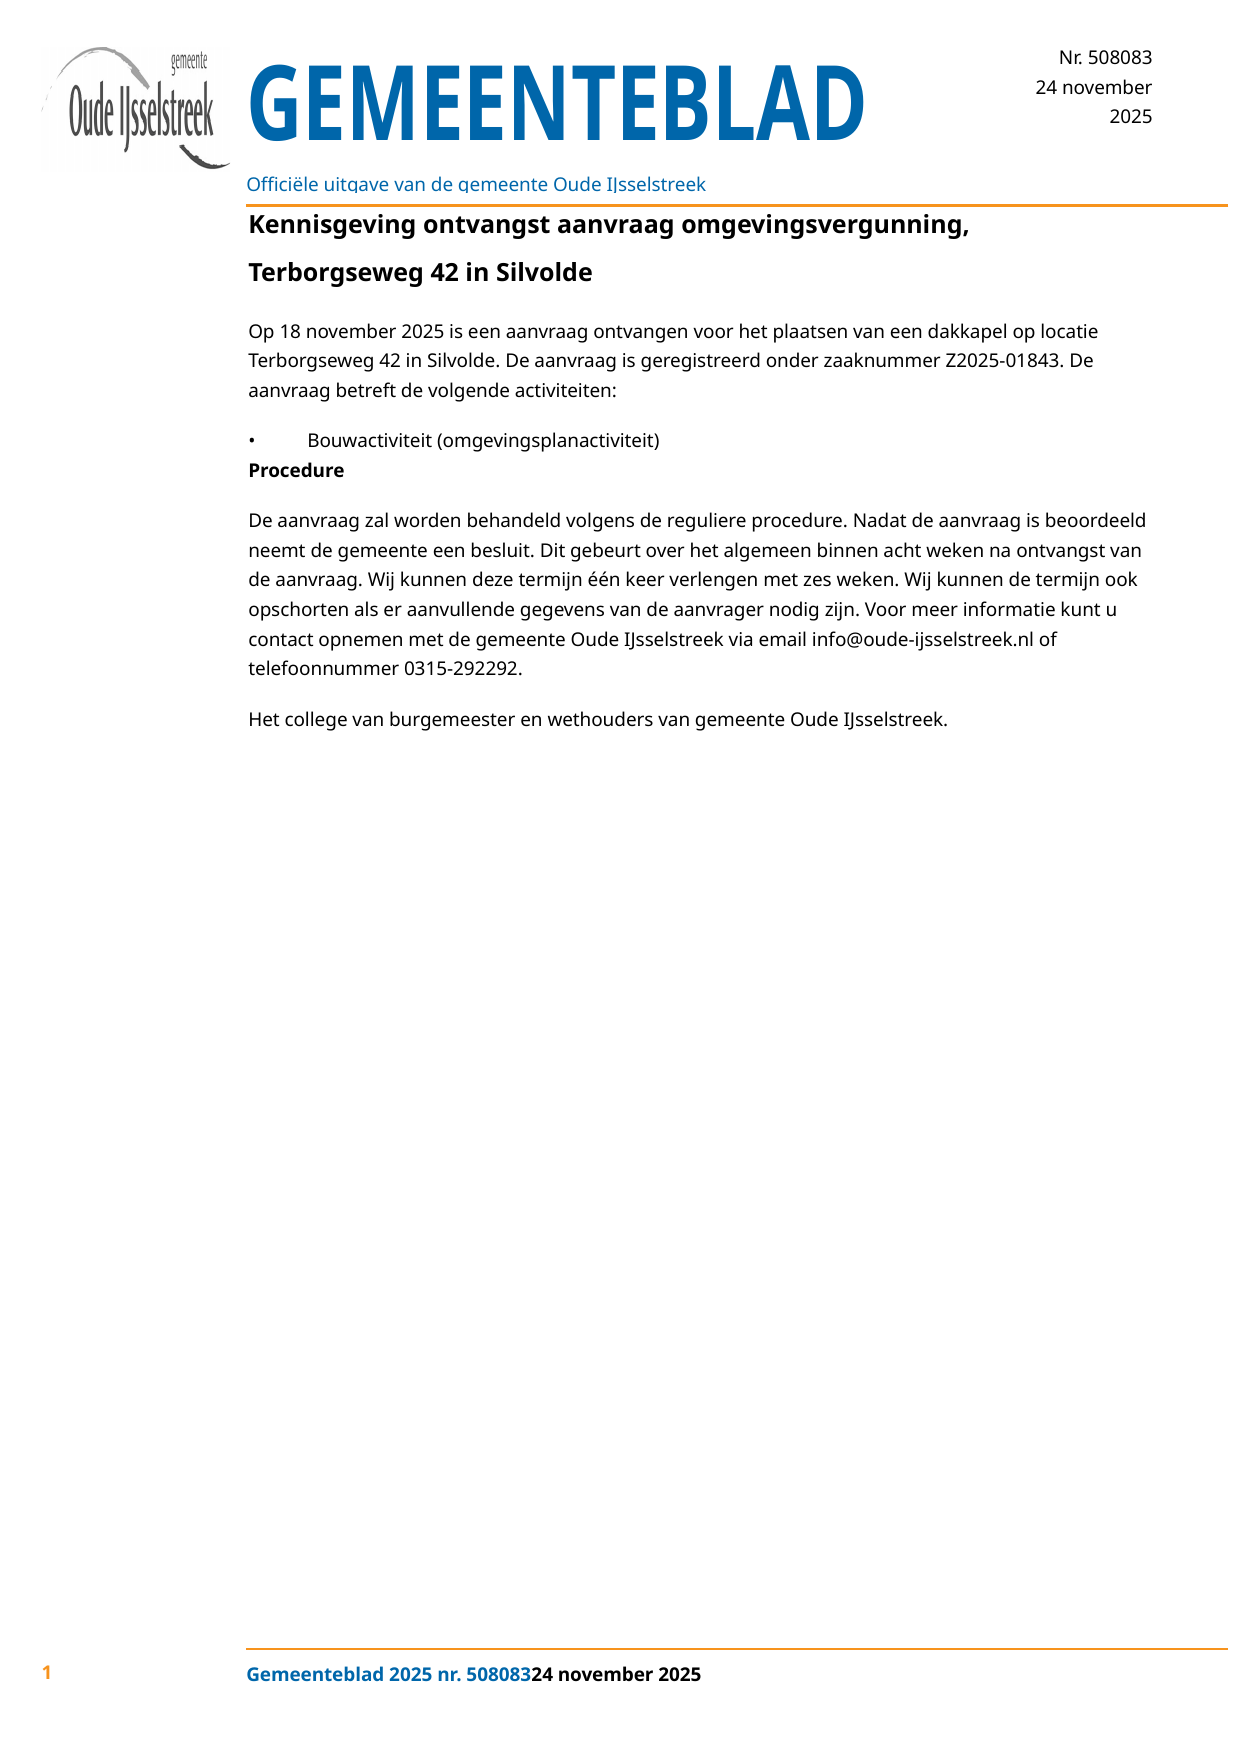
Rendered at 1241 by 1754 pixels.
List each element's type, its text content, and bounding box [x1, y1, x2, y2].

text Het college van burgemeester en wethouders van gemeente Oude IJsselstreek. [248, 706, 1152, 732]
list Bouwactiviteit (omgevingsplanactiviteit) [248, 427, 1152, 453]
text De aanvraag zal worden behandeld volgens de reguliere procedure. Nadat de aanvraag is beoordeeld neemt de gemeente een besluit. Dit gebeurt over het algemeen binnen acht weken na ontvangst van de aanvraag. Wij kunnen deze termijn één keer verlengen met zes weken. Wij kunnen de termijn ook opschorten als er aanvullende gegevens van de aanvrager nodig zijn. Voor meer informatie kunt u contact opnemen met de gemeente Oude IJsselstreek via email info@oude-ijsselstreek.nl of telefoonnummer 0315-292292. [248, 507, 1152, 681]
text Kennisgeving ontvangst aanvraag omgevingsvergunning, Terborgseweg 42 in Silvolde [248, 207, 1152, 288]
text Op 18 november 2025 is een aanvraag ontvangen voor het plaatsen van een dakkapel op locatie Terborgseweg 42 in Silvolde. De aanvraag is geregistreerd onder zaaknummer Z2025-01843. De aanvraag betreft de volgende activiteiten: [248, 318, 1152, 403]
text Procedure [248, 457, 1152, 483]
picture [41, 47, 231, 172]
